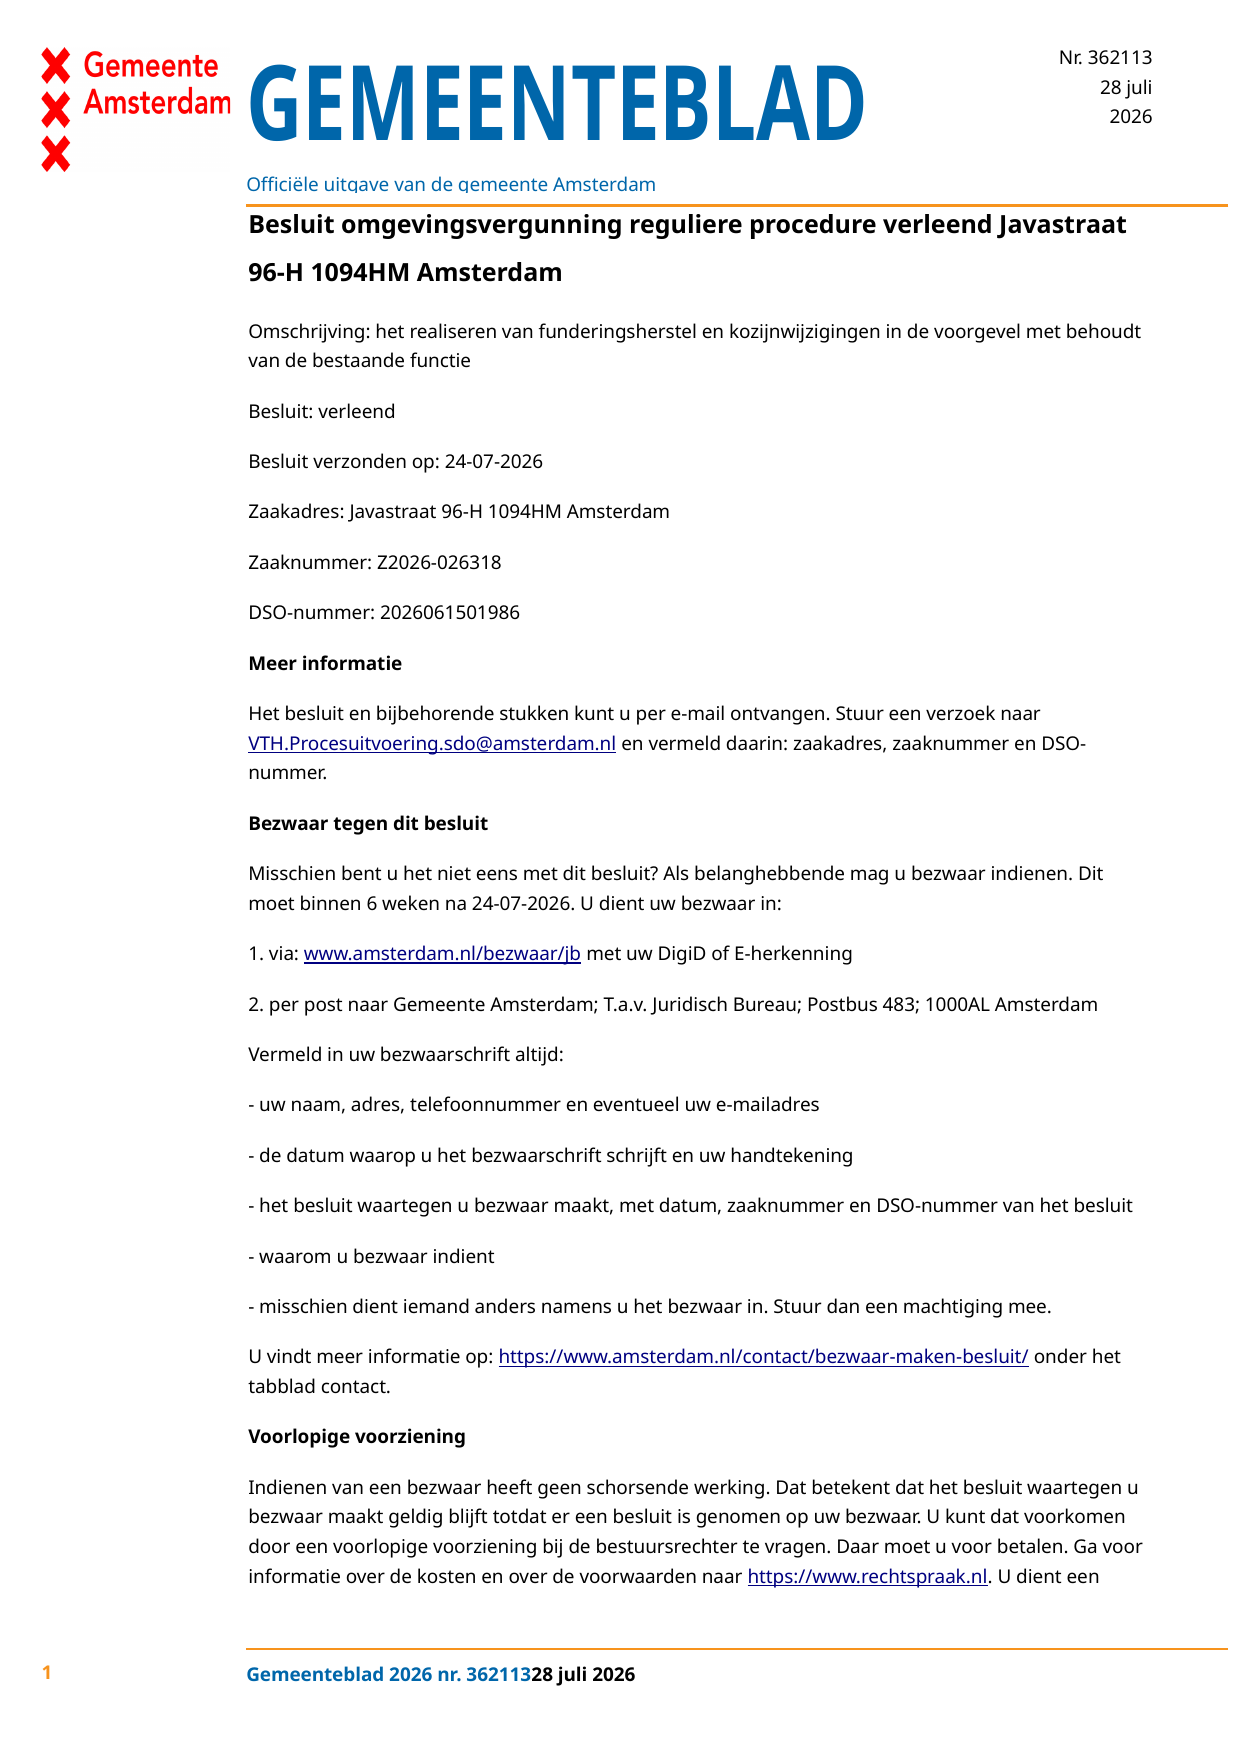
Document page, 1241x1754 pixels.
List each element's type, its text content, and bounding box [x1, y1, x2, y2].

text Indienen van een bezwaar heeft geen schorsende werking. Dat betekent dat het besluit waartegen u bezwaar maakt geldig blijft totdat er een besluit is genomen op uw bezwaar. U kunt dat voorkomen door een voorlopige voorziening bij de bestuursrechter te vragen. Daar moet u voor betalen. Ga voor informatie over de kosten en over de voorwaarden naar https://www.rechtspraak.nl. U dient een [248, 1474, 1152, 1589]
text - uw naam, adres, telefoonnummer en eventueel uw e-mailadres [248, 1092, 1152, 1117]
text 2. per post naar Gemeente Amsterdam; T.a.v. Juridisch Bureau; Postbus 483; 1000AL Amsterdam [248, 991, 1152, 1017]
text Voorlopige voorziening [248, 1424, 1152, 1449]
text Besluit omgevingsvergunning reguliere procedure verleend Javastraat 96-H 1094HM Amsterdam [248, 207, 1152, 288]
text - misschien dient iemand anders namens u het bezwaar in. Stuur dan een machtiging mee. [248, 1293, 1152, 1319]
text Bezwaar tegen dit besluit [248, 810, 1152, 836]
text Omschrijving: het realiseren van funderingsherstel en kozijnwijzigingen in de voorgevel met behoudt van de bestaande functie [248, 318, 1152, 373]
text 1. via: www.amsterdam.nl/bezwaar/jb met uw DigiD of E-herkenning [248, 940, 1152, 966]
text - waarom u bezwaar indient [248, 1243, 1152, 1269]
text Besluit: verleend [248, 398, 1152, 424]
text Het besluit en bijbehorende stukken kunt u per e-mail ontvangen. Stuur een verzoek naar VTH.Procesuitvoering.sdo@amsterdam.nl en vermeld daarin: zaakadres, zaaknummer en DSO-nummer. [248, 700, 1152, 785]
picture [41, 47, 231, 172]
text DSO-nummer: 2026061501986 [248, 599, 1152, 625]
text Meer informatie [248, 650, 1152, 676]
text Vermeld in uw bezwaarschrift altijd: [248, 1041, 1152, 1067]
text Misschien bent u het niet eens met dit besluit? Als belanghebbende mag u bezwaar indienen. Dit moet binnen 6 weken na 24-07-2026. U dient uw bezwaar in: [248, 860, 1152, 916]
text Besluit verzonden op: 24-07-2026 [248, 448, 1152, 474]
text U vindt meer informatie op: https://www.amsterdam.nl/contact/bezwaar-maken-besluit/ onder het tabblad contact. [248, 1344, 1152, 1399]
text - het besluit waartegen u bezwaar maakt, met datum, zaaknummer en DSO-nummer van het besluit [248, 1192, 1152, 1218]
text Zaaknummer: Z2026-026318 [248, 549, 1152, 575]
text Zaakadres: Javastraat 96-H 1094HM Amsterdam [248, 499, 1152, 524]
text - de datum waarop u het bezwaarschrift schrijft en uw handtekening [248, 1142, 1152, 1168]
